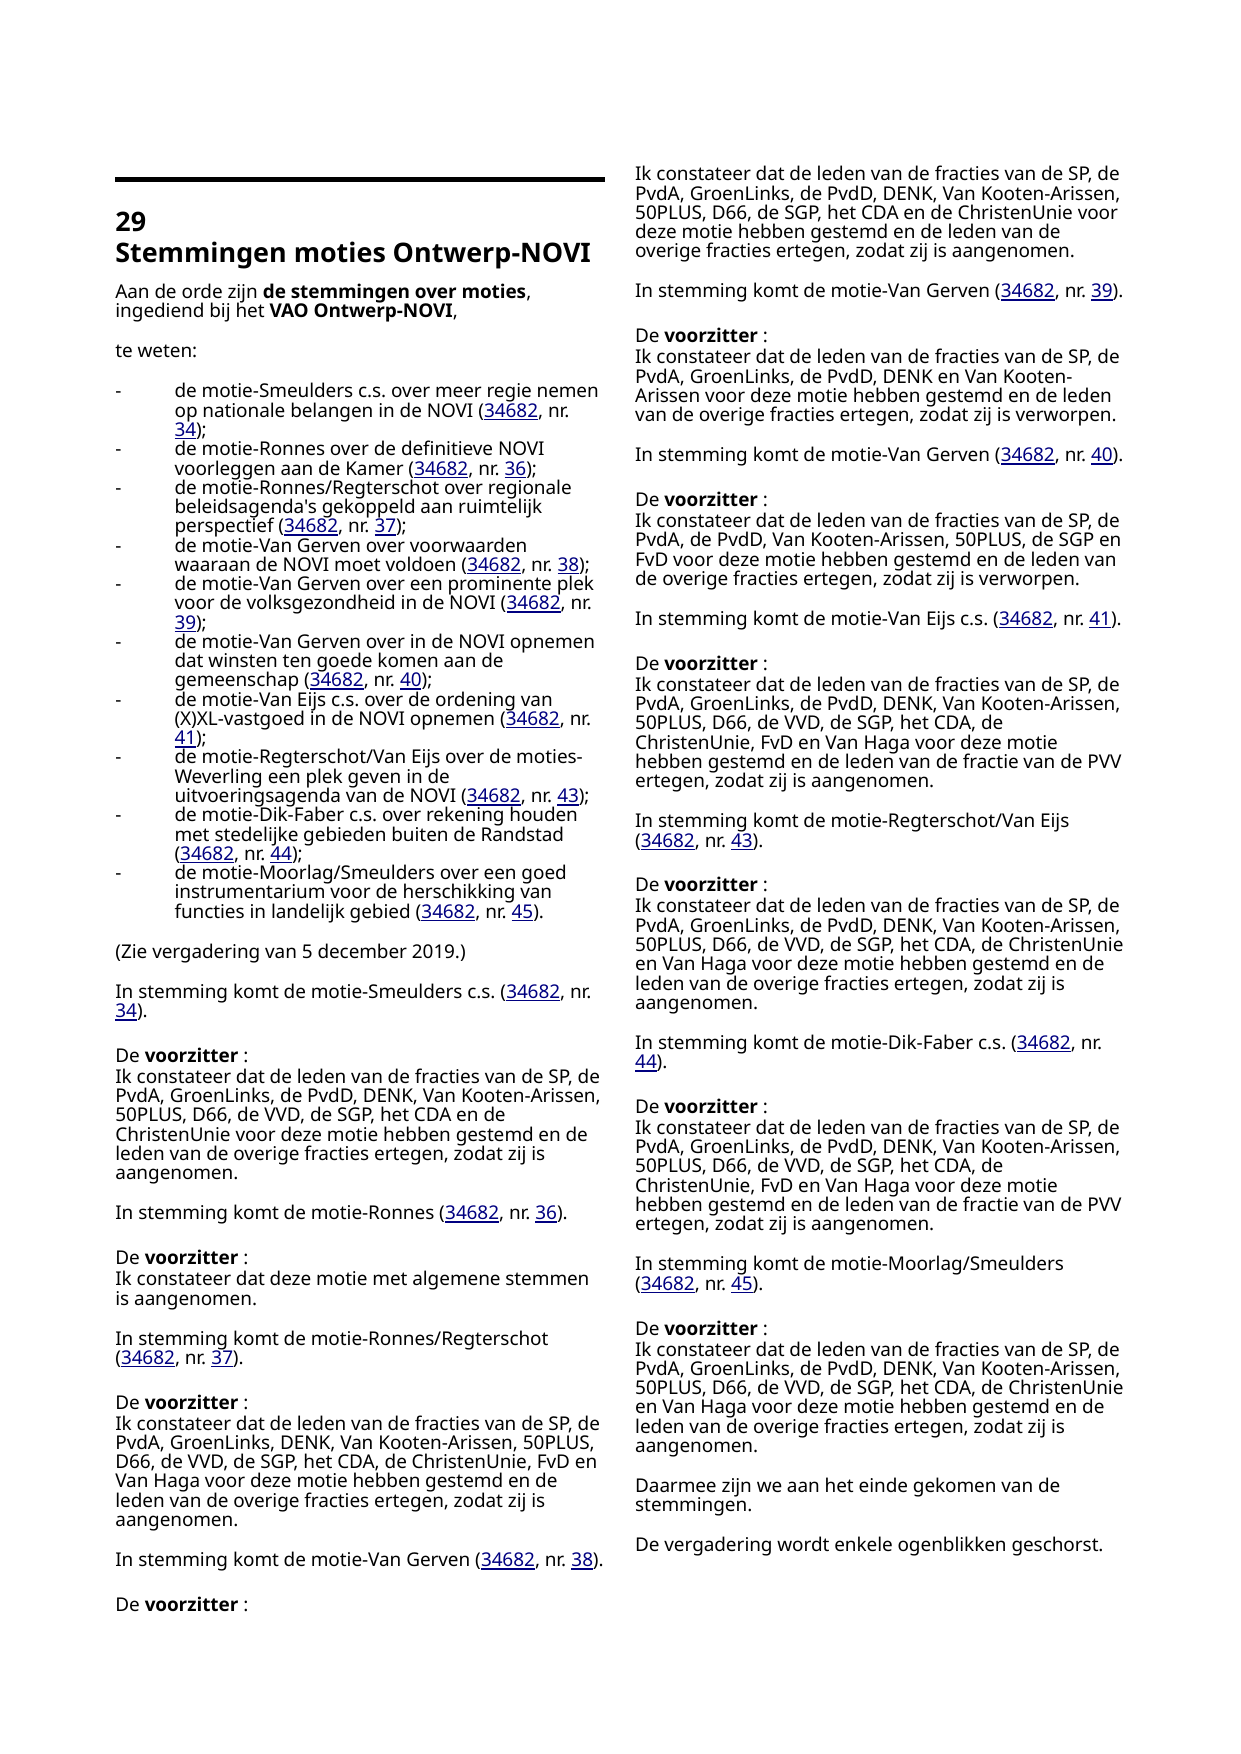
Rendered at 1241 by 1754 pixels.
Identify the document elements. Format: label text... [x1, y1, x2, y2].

text Ik constateer dat de leden van de fracties van de SP, de PvdA, de PvdD, Van Kooten-Arissen, 50PLUS, de SGP en FvD voor deze motie hebben gestemd en de leden van de overige fracties ertegen, zodat zij is verworpen. [635, 512, 1125, 589]
list de motie-Dik-Faber c.s. over rekening houden met stedelijke gebieden buiten de Randstad (34682, nr. 44); [115, 806, 605, 864]
list de motie-Moorlag/Smeulders over een goed instrumentarium voor de herschikking van functies in landelijk gebied (34682, nr. 45). [115, 864, 605, 922]
text Ik constateer dat de leden van de fracties van de SP, de PvdA, GroenLinks, de PvdD, DENK en Van Kooten-Arissen voor deze motie hebben gestemd en de leden van de overige fracties ertegen, zodat zij is verworpen. [635, 348, 1125, 425]
text De vergadering wordt enkele ogenblikken geschorst. [635, 1536, 1125, 1556]
text De voorzitter : [635, 650, 1125, 676]
text Aan de orde zijn de stemmingen over moties, ingediend bij het VAO Ontwerp-NOVI, [115, 283, 605, 322]
text In stemming komt de motie-Regterschot/Van Eijs (34682, nr. 43). [635, 812, 1125, 851]
text 29 [115, 203, 605, 239]
text Daarmee zijn we aan het einde gekomen van de stemmingen. [635, 1477, 1125, 1516]
text De voorzitter : [635, 486, 1125, 512]
text De voorzitter : [115, 1591, 605, 1617]
list de motie-Van Gerven over in de NOVI opnemen dat winsten ten goede komen aan de gemeenschap (34682, nr. 40); [115, 633, 605, 691]
text (Zie vergadering van 5 december 2019.) [115, 943, 605, 962]
list de motie-Regterschot/Van Eijs over de moties-Weverling een plek geven in de uitvoeringsagenda van de NOVI (34682, nr. 43); [115, 748, 605, 806]
text Ik constateer dat de leden van de fracties van de SP, de PvdA, GroenLinks, de PvdD, DENK, Van Kooten-Arissen, 50PLUS, D66, de SGP, het CDA en de ChristenUnie voor deze motie hebben gestemd en de leden van de overige fracties ertegen, zodat zij is aangenomen. [635, 165, 1125, 262]
text De voorzitter : [635, 323, 1125, 348]
text In stemming komt de motie-Ronnes/Regterschot (34682, nr. 37). [115, 1329, 605, 1368]
text De voorzitter : [635, 872, 1125, 897]
text In stemming komt de motie-Van Eijs c.s. (34682, nr. 41). [635, 610, 1125, 629]
text Ik constateer dat de leden van de fracties van de SP, de PvdA, GroenLinks, de PvdD, DENK, Van Kooten-Arissen, 50PLUS, D66, de VVD, de SGP, het CDA, de ChristenUnie, FvD en Van Haga voor deze motie hebben gestemd en de leden van de fractie van de PVV ertegen, zodat zij is aangenomen. [635, 1119, 1125, 1234]
text In stemming komt de motie-Moorlag/Smeulders (34682, nr. 45). [635, 1255, 1125, 1294]
text Ik constateer dat de leden van de fracties van de SP, de PvdA, GroenLinks, de PvdD, DENK, Van Kooten-Arissen, 50PLUS, D66, de VVD, de SGP, het CDA en de ChristenUnie voor deze motie hebben gestemd en de leden van de overige fracties ertegen, zodat zij is aangenomen. [115, 1068, 605, 1183]
text In stemming komt de motie-Van Gerven (34682, nr. 38). [115, 1551, 605, 1570]
text In stemming komt de motie-Dik-Faber c.s. (34682, nr. 44). [635, 1034, 1125, 1072]
list de motie-Van Eijs c.s. over de ordening van (X)XL-vastgoed in de NOVI opnemen (34682, nr. 41); [115, 691, 605, 748]
text Ik constateer dat de leden van de fracties van de SP, de PvdA, GroenLinks, DENK, Van Kooten-Arissen, 50PLUS, D66, de VVD, de SGP, het CDA, de ChristenUnie, FvD en Van Haga voor deze motie hebben gestemd en de leden van de overige fracties ertegen, zodat zij is aangenomen. [115, 1415, 605, 1530]
text De voorzitter : [635, 1093, 1125, 1119]
text Stemmingen moties Ontwerp-NOVI [115, 239, 605, 283]
text De voorzitter : [635, 1315, 1125, 1341]
list de motie-Ronnes over de definitieve NOVI voorleggen aan de Kamer (34682, nr. 36); [115, 440, 605, 479]
list de motie-Ronnes/Regterschot over regionale beleidsagenda's gekoppeld aan ruimtelijk perspectief (34682, nr. 37); [115, 479, 605, 537]
text In stemming komt de motie-Van Gerven (34682, nr. 39). [635, 282, 1125, 302]
text De voorzitter : [115, 1389, 605, 1415]
text te weten: [115, 342, 605, 362]
text De voorzitter : [115, 1244, 605, 1270]
list de motie-Van Gerven over een prominente plek voor de volksgezondheid in de NOVI (34682, nr. 39); [115, 575, 605, 633]
text In stemming komt de motie-Van Gerven (34682, nr. 40). [635, 446, 1125, 466]
text Ik constateer dat de leden van de fracties van de SP, de PvdA, GroenLinks, de PvdD, DENK, Van Kooten-Arissen, 50PLUS, D66, de VVD, de SGP, het CDA, de ChristenUnie, FvD en Van Haga voor deze motie hebben gestemd en de leden van de fractie van de PVV ertegen, zodat zij is aangenomen. [635, 676, 1125, 791]
text Ik constateer dat de leden van de fracties van de SP, de PvdA, GroenLinks, de PvdD, DENK, Van Kooten-Arissen, 50PLUS, D66, de VVD, de SGP, het CDA, de ChristenUnie en Van Haga voor deze motie hebben gestemd en de leden van de overige fracties ertegen, zodat zij is aangenomen. [635, 897, 1125, 1013]
text De voorzitter : [115, 1042, 605, 1068]
text In stemming komt de motie-Ronnes (34682, nr. 36). [115, 1204, 605, 1224]
text Ik constateer dat de leden van de fracties van de SP, de PvdA, GroenLinks, de PvdD, DENK, Van Kooten-Arissen, 50PLUS, D66, de VVD, de SGP, het CDA, de ChristenUnie en Van Haga voor deze motie hebben gestemd en de leden van de overige fracties ertegen, zodat zij is aangenomen. [635, 1341, 1125, 1456]
list de motie-Smeulders c.s. over meer regie nemen op nationale belangen in de NOVI (34682, nr. 34); [115, 382, 605, 440]
text Ik constateer dat deze motie met algemene stemmen is aangenomen. [115, 1270, 605, 1309]
text In stemming komt de motie-Smeulders c.s. (34682, nr. 34). [115, 983, 605, 1021]
list de motie-Van Gerven over voorwaarden waaraan de NOVI moet voldoen (34682, nr. 38); [115, 537, 605, 575]
